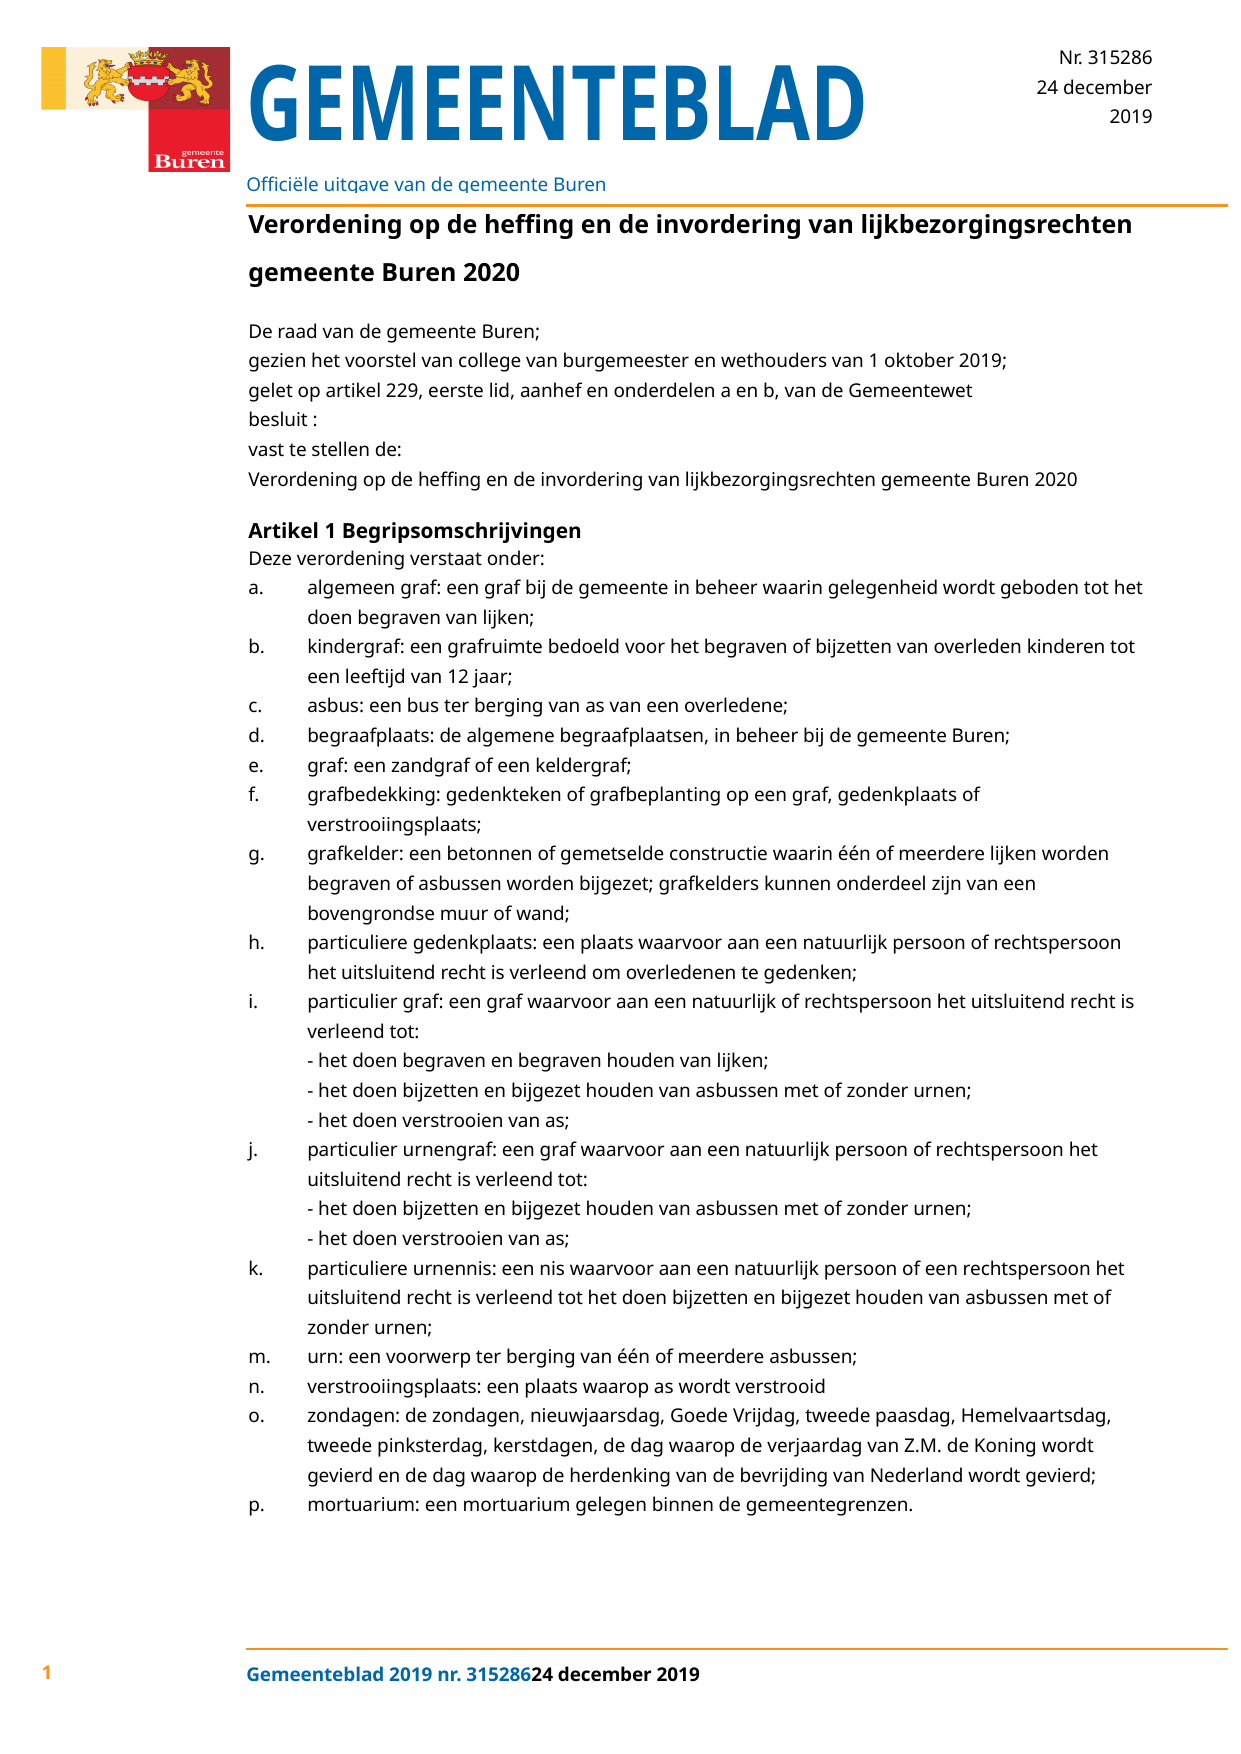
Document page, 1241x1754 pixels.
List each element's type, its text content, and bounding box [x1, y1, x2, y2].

text Verordening op de heffing en de invordering van lijkbezorgingsrechten gemeente Buren 2020 [248, 207, 1152, 288]
list asbus: een bus ter berging van as van een overledene; [248, 693, 1152, 718]
list - het doen bijzetten en bijgezet houden van asbussen met of zonder urnen; [248, 1196, 1152, 1221]
list - het doen verstrooien van as; [248, 1225, 1152, 1251]
list - het doen verstrooien van as; [248, 1107, 1152, 1132]
text Deze verordening verstaat onder: [248, 545, 1152, 570]
list mortuarium: een mortuarium gelegen binnen de gemeentegrenzen. [248, 1491, 1152, 1517]
list particulier graf: een graf waarvoor aan een natuurlijk of rechtspersoon het uitsluitend recht is verleend tot: [248, 988, 1152, 1044]
list kindergraf: een grafruimte bedoeld voor het begraven of bijzetten van overleden kinderen tot een leeftijd van 12 jaar; [248, 633, 1152, 689]
list particuliere urnennis: een nis waarvoor aan een natuurlijk persoon of een rechtspersoon het uitsluitend recht is verleend tot het doen bijzetten en bijgezet houden van asbussen met of zonder urnen; [248, 1255, 1152, 1339]
list graf: een zandgraf of een keldergraf; [248, 752, 1152, 777]
text gezien het voorstel van college van burgemeester en wethouders van 1 oktober 2019; [248, 347, 1152, 373]
list zondagen: de zondagen, nieuwjaarsdag, Goede Vrijdag, tweede paasdag, Hemelvaartsdag, tweede pinksterdag, kerstdagen, de dag waarop de verjaardag van Z.M. de Koning wordt gevierd en de dag waarop de herdenking van de bevrijding van Nederland wordt gevierd; [248, 1403, 1152, 1487]
list verstrooiingsplaats: een plaats waarop as wordt verstrooid [248, 1373, 1152, 1399]
text besluit : [248, 407, 1152, 432]
list urn: een voorwerp ter berging van één of meerdere asbussen; [248, 1343, 1152, 1369]
text De raad van de gemeente Buren; [248, 318, 1152, 344]
text Artikel 1 Begripsomschrijvingen [248, 516, 1152, 545]
list begraafplaats: de algemene begraafplaatsen, in beheer bij de gemeente Buren; [248, 722, 1152, 748]
text Verordening op de heffing en de invordering van lijkbezorgingsrechten gemeente Buren 2020 [248, 466, 1152, 492]
list - het doen bijzetten en bijgezet houden van asbussen met of zonder urnen; [248, 1077, 1152, 1103]
list particulier urnengraf: een graf waarvoor aan een natuurlijk persoon of rechtspersoon het uitsluitend recht is verleend tot: [248, 1136, 1152, 1192]
picture [41, 47, 231, 172]
list algemeen graf: een graf bij de gemeente in beheer waarin gelegenheid wordt geboden tot het doen begraven van lijken; [248, 574, 1152, 629]
list - het doen begraven en begraven houden van lijken; [248, 1048, 1152, 1073]
list particuliere gedenkplaats: een plaats waarvoor aan een natuurlijk persoon of rechtspersoon het uitsluitend recht is verleend om overledenen te gedenken; [248, 929, 1152, 984]
text gelet op artikel 229, eerste lid, aanhef en onderdelen a en b, van de Gemeentewet [248, 377, 1152, 403]
list grafkelder: een betonnen of gemetselde constructie waarin één of meerdere lijken worden begraven of asbussen worden bijgezet; grafkelders kunnen onderdeel zijn van een bovengrondse muur of wand; [248, 841, 1152, 925]
text vast te stellen de: [248, 436, 1152, 462]
list grafbedekking: gedenkteken of grafbeplanting op een graf, gedenkplaats of verstrooiingsplaats; [248, 781, 1152, 837]
